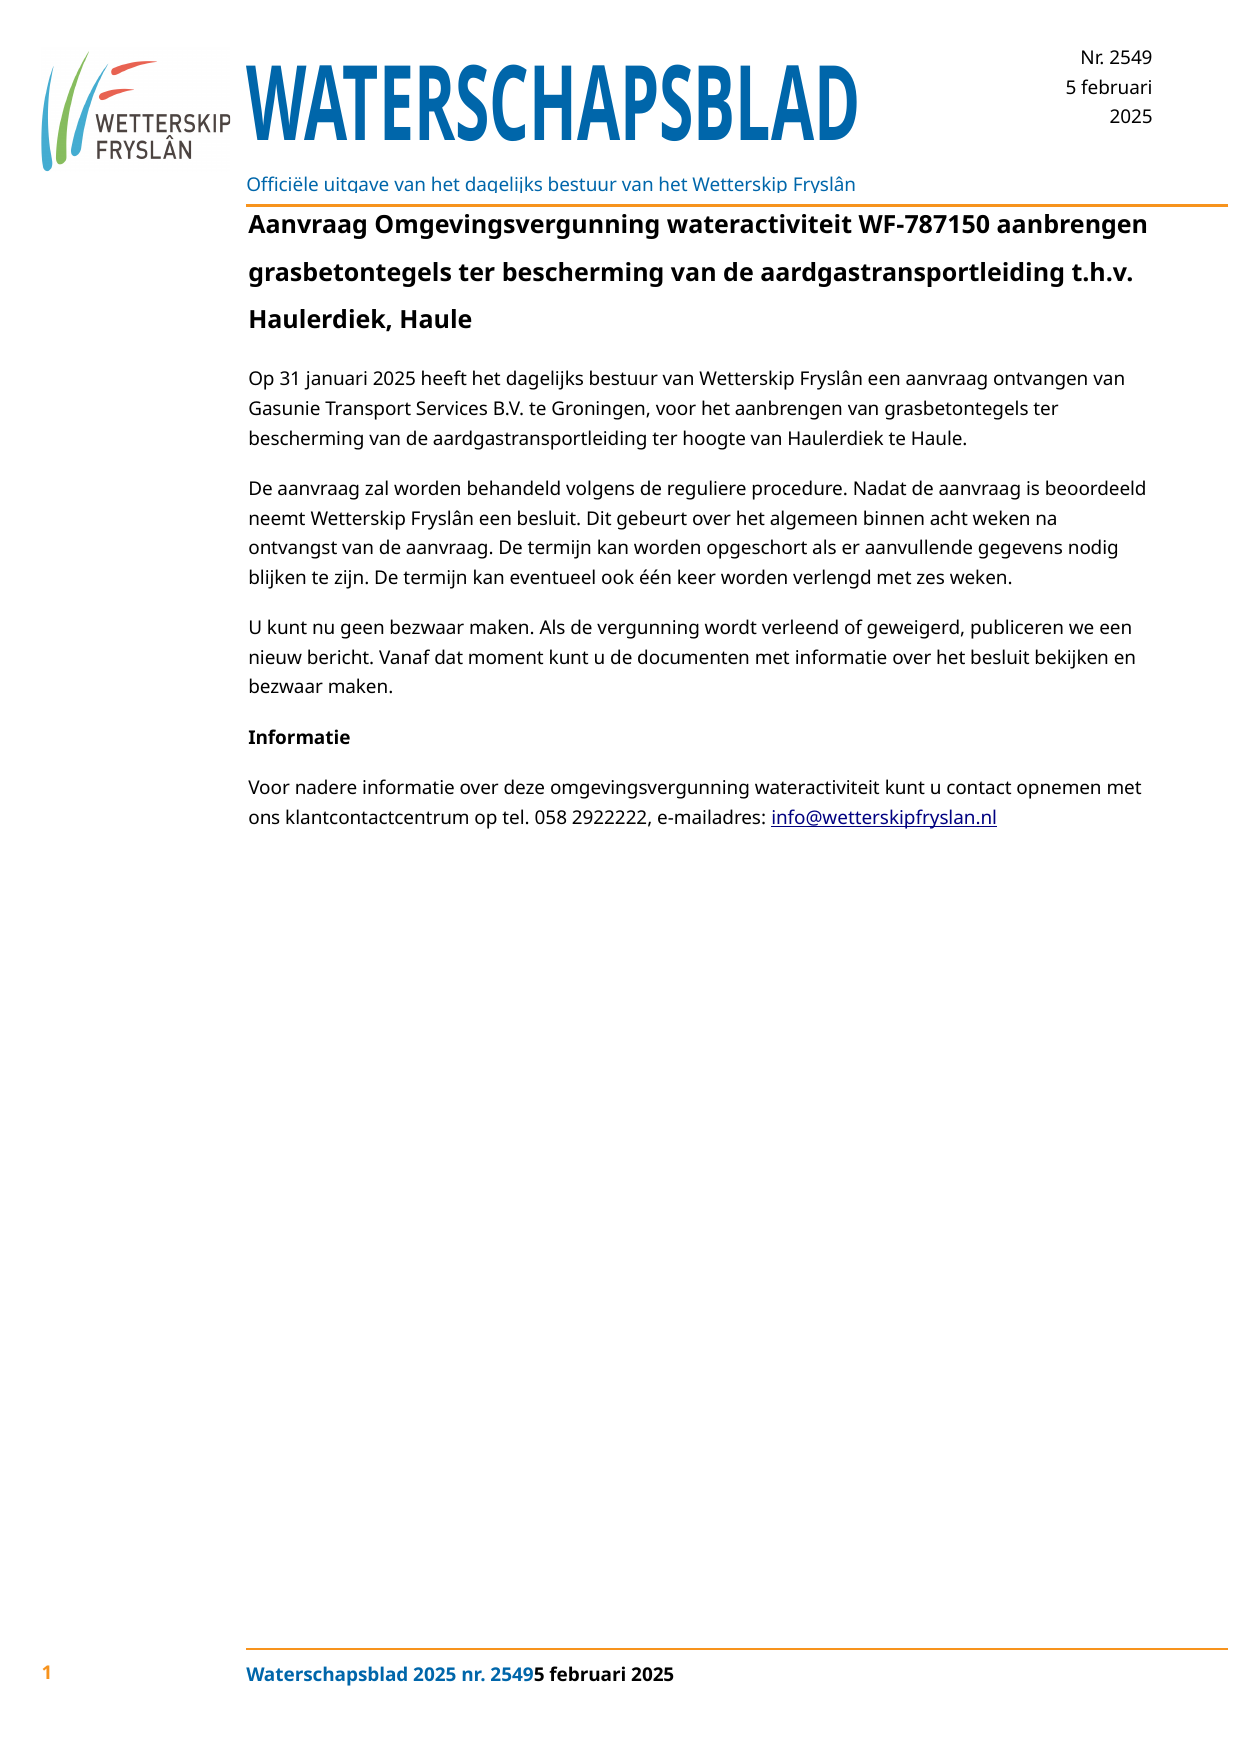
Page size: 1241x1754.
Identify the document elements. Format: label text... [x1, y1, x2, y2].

text De aanvraag zal worden behandeld volgens de reguliere procedure. Nadat de aanvraag is beoordeeld neemt Wetterskip Fryslân een besluit. Dit gebeurt over het algemeen binnen acht weken na ontvangst van de aanvraag. De termijn kan worden opgeschort als er aanvullende gegevens nodig blijken te zijn. De termijn kan eventueel ook één keer worden verlengd met zes weken. [248, 475, 1152, 589]
text U kunt nu geen bezwaar maken. Als de vergunning wordt verleend of geweigerd, publiceren we een nieuw bericht. Vanaf dat moment kunt u de documenten met informatie over het besluit bekijken en bezwaar maken. [248, 614, 1152, 699]
picture [41, 47, 231, 172]
text Op 31 januari 2025 heeft het dagelijks bestuur van Wetterskip Fryslân een aanvraag ontvangen van Gasunie Transport Services B.V. te Groningen, voor het aanbrengen van grasbetontegels ter bescherming van de aardgastransportleiding ter hoogte van Haulerdiek te Haule. [248, 366, 1152, 450]
text Informatie [248, 724, 1152, 749]
text Voor nadere informatie over deze omgevingsvergunning wateractiviteit kunt u contact opnemen met ons klantcontactcentrum op tel. 058 2922222, e-mailadres: info@wetterskipfryslan.nl [248, 774, 1152, 829]
text Aanvraag Omgevingsvergunning wateractiviteit WF-787150 aanbrengen grasbetontegels ter bescherming van de aardgastransportleiding t.h.v. Haulerdiek, Haule [248, 207, 1152, 336]
